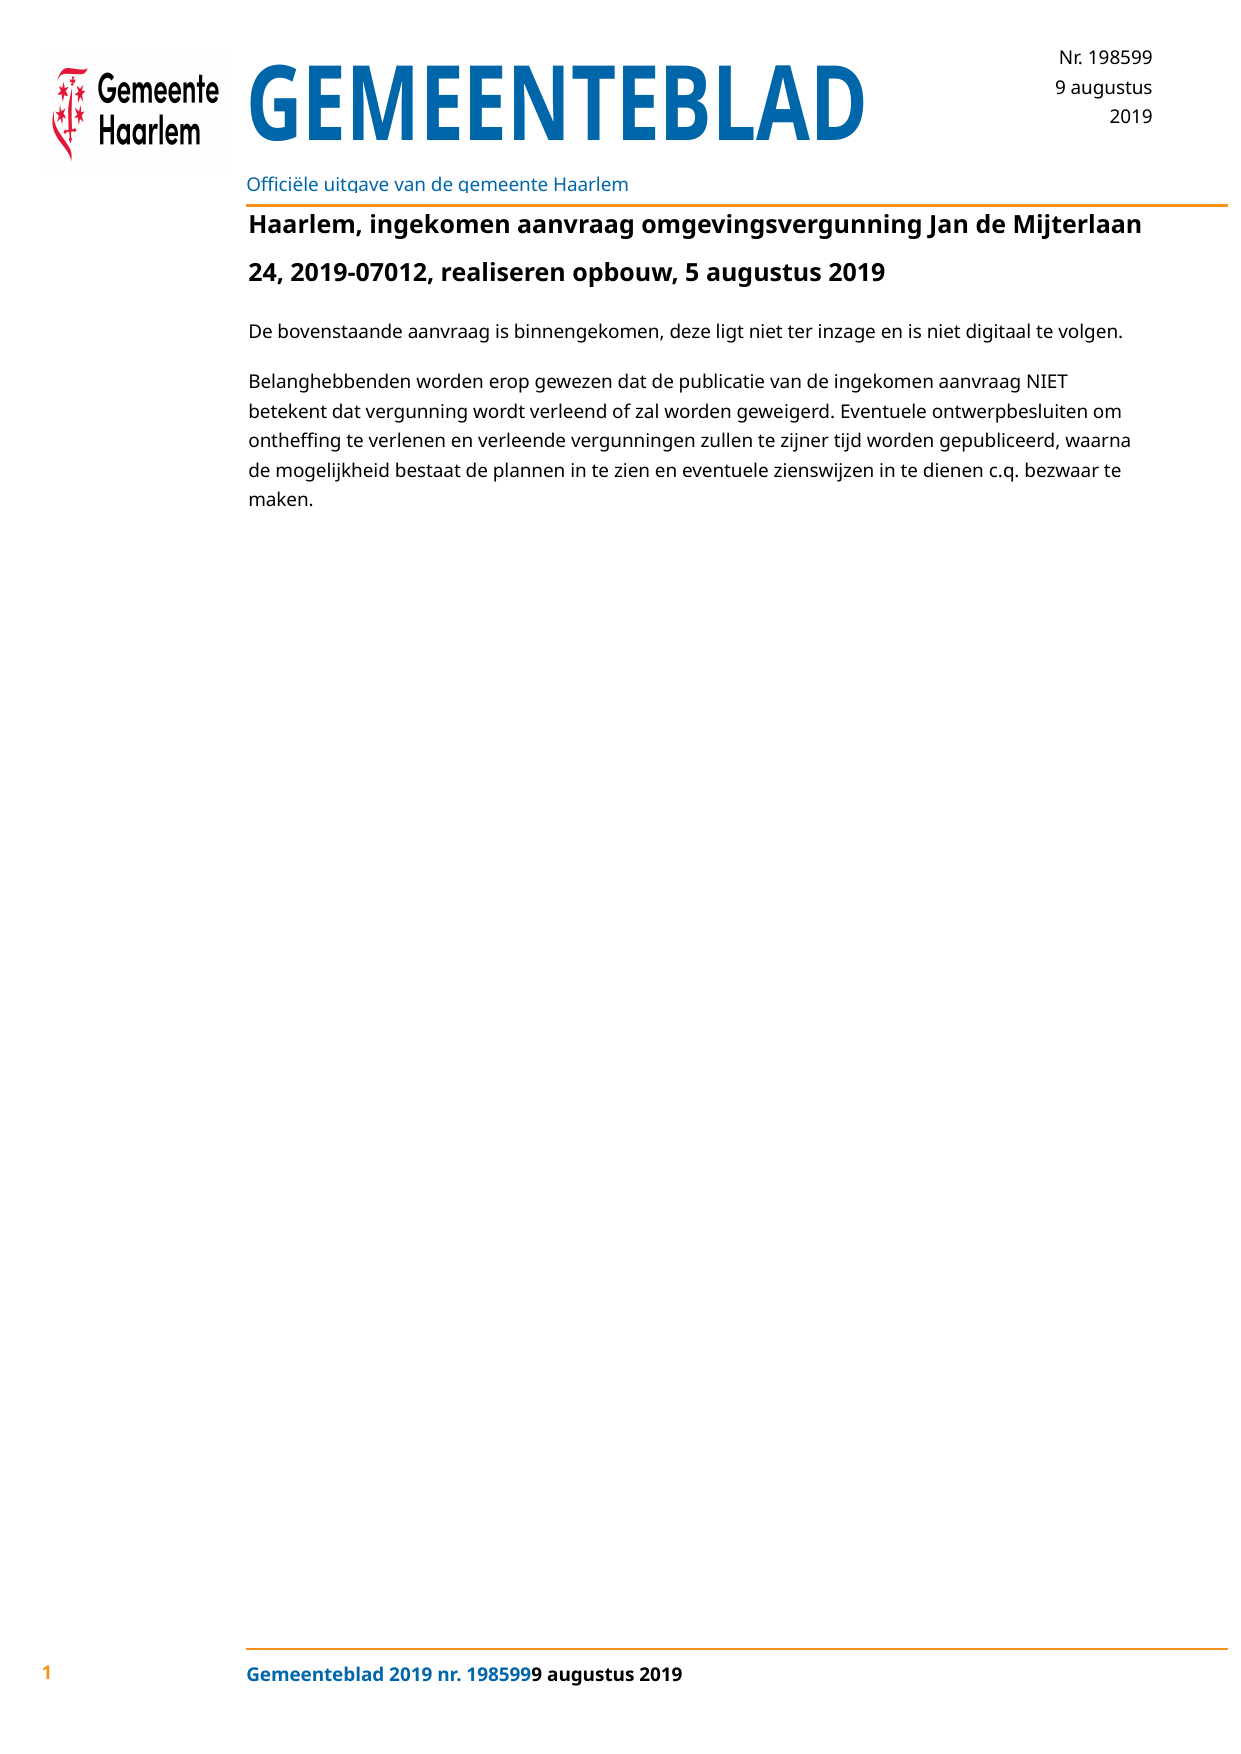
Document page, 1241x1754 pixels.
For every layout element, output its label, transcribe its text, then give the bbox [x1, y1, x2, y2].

text Belanghebbenden worden erop gewezen dat de publicatie van de ingekomen aanvraag NIET betekent dat vergunning wordt verleend of zal worden geweigerd. Eventuele ontwerpbesluiten om ontheffing te verlenen en verleende vergunningen zullen te zijner tijd worden gepubliceerd, waarna de mogelijkheid bestaat de plannen in te zien en eventuele zienswijzen in te dienen c.q. bezwaar te maken. [248, 368, 1152, 512]
text De bovenstaande aanvraag is binnengekomen, deze ligt niet ter inzage en is niet digitaal te volgen. [248, 318, 1152, 344]
picture [41, 47, 231, 172]
text Haarlem, ingekomen aanvraag omgevingsvergunning Jan de Mijterlaan 24, 2019-07012, realiseren opbouw, 5 augustus 2019 [248, 207, 1152, 288]
